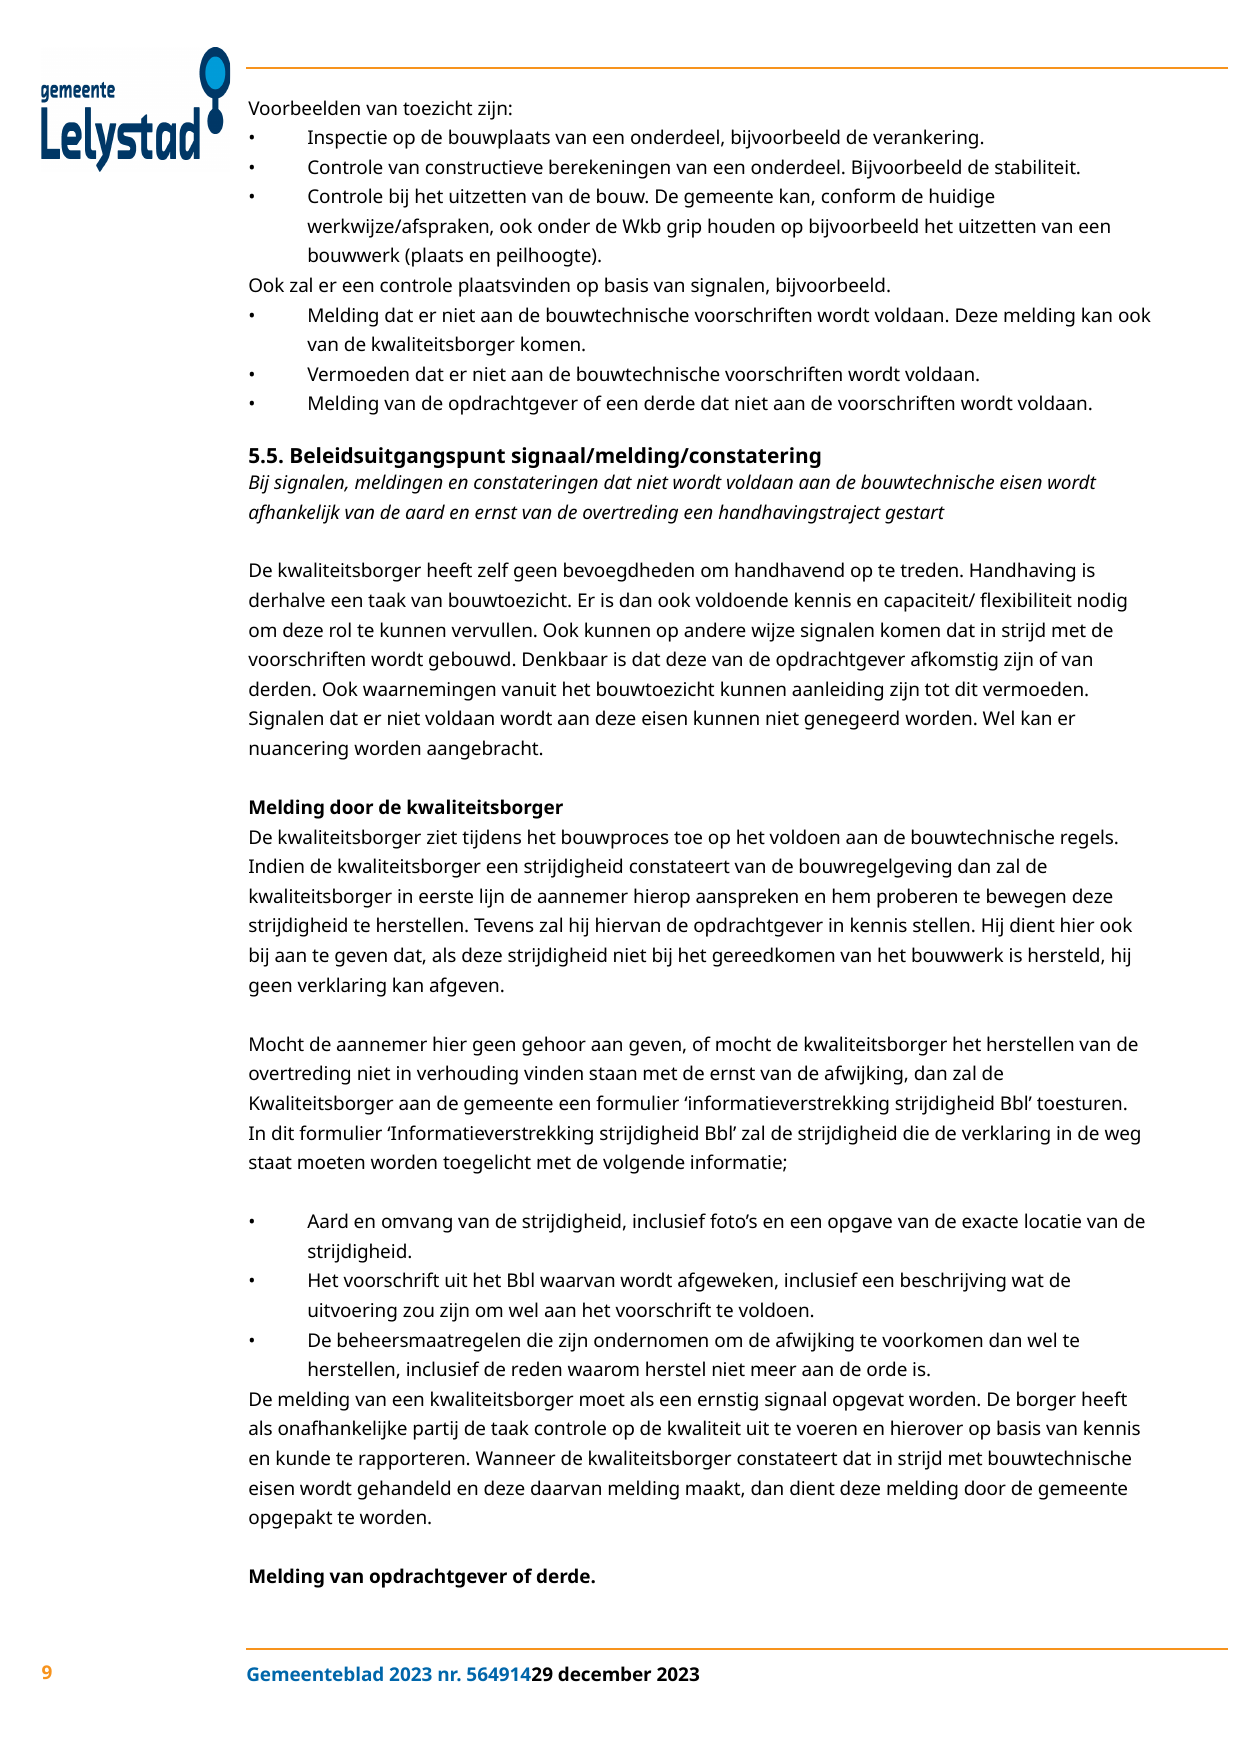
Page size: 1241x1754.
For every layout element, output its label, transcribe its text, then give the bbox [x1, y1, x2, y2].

list Melding dat er niet aan de bouwtechnische voorschriften wordt voldaan. Deze melding kan ook van de kwaliteitsborger komen. [248, 302, 1152, 357]
list Vermoeden dat er niet aan de bouwtechnische voorschriften wordt voldaan. [248, 361, 1152, 387]
list Inspectie op de bouwplaats van een onderdeel, bijvoorbeeld de verankering. [248, 124, 1152, 150]
text De kwaliteitsborger ziet tijdens het bouwproces toe op het voldoen aan de bouwtechnische regels. [248, 824, 1152, 850]
picture [41, 47, 231, 172]
text Voorbeelden van toezicht zijn: [248, 95, 1152, 121]
list Controle bij het uitzetten van de bouw. De gemeente kan, conform de huidige werkwijze/afspraken, ook onder de Wkb grip houden op bijvoorbeeld het uitzetten van een bouwwerk (plaats en peilhoogte). [248, 183, 1152, 268]
text Melding door de kwaliteitsborger [248, 794, 1152, 820]
text Mocht de aannemer hier geen gehoor aan geven, of mocht de kwaliteitsborger het herstellen van de overtreding niet in verhouding vinden staan met de ernst van de afwijking, dan zal de Kwaliteitsborger aan de gemeente een formulier ‘informatieverstrekking strijdigheid Bbl’ toesturen. [248, 1031, 1152, 1116]
text In dit formulier ‘Informatieverstrekking strijdigheid Bbl’ zal de strijdigheid die de verklaring in de weg staat moeten worden toegelicht met de volgende informatie; [248, 1120, 1152, 1175]
text 5.5. Beleidsuitgangspunt signaal/melding/constatering [248, 441, 1152, 469]
list De beheersmaatregelen die zijn ondernomen om de afwijking te voorkomen dan wel te herstellen, inclusief de reden waarom herstel niet meer aan de orde is. [248, 1327, 1152, 1382]
text Indien de kwaliteitsborger een strijdigheid constateert van de bouwregelgeving dan zal de kwaliteitsborger in eerste lijn de aannemer hierop aanspreken en hem proberen te bewegen deze strijdigheid te herstellen. Tevens zal hij hiervan de opdrachtgever in kennis stellen. Hij dient hier ook bij aan te geven dat, als deze strijdigheid niet bij het gereedkomen van het bouwwerk is hersteld, hij geen verklaring kan afgeven. [248, 853, 1152, 998]
list Melding van de opdrachtgever of een derde dat niet aan de voorschriften wordt voldaan. [248, 391, 1152, 416]
list Aard en omvang van de strijdigheid, inclusief foto’s en een opgave van de exacte locatie van de strijdigheid. [248, 1208, 1152, 1264]
list Het voorschrift uit het Bbl waarvan wordt afgeweken, inclusief een beschrijving wat de uitvoering zou zijn om wel aan het voorschrift te voldoen. [248, 1268, 1152, 1323]
text De kwaliteitsborger heeft zelf geen bevoegdheden om handhavend op te treden. Handhaving is derhalve een taak van bouwtoezicht. Er is dan ook voldoende kennis en capaciteit/ flexibiliteit nodig om deze rol te kunnen vervullen. Ook kunnen op andere wijze signalen komen dat in strijd met de voorschriften wordt gebouwd. Denkbaar is dat deze van de opdrachtgever afkomstig zijn of van derden. Ook waarnemingen vanuit het bouwtoezicht kunnen aanleiding zijn tot dit vermoeden. Signalen dat er niet voldaan wordt aan deze eisen kunnen niet genegeerd worden. Wel kan er nuancering worden aangebracht. [248, 558, 1152, 761]
list Controle van constructieve berekeningen van een onderdeel. Bijvoorbeeld de stabiliteit. [248, 154, 1152, 180]
text Ook zal er een controle plaatsvinden op basis van signalen, bijvoorbeeld. [248, 272, 1152, 298]
table_header Bij signalen, meldingen en constateringen dat niet wordt voldaan aan de bouwtechnische eisen wordt afhankelijk van de aard en ernst van de overtreding een handhavingstraject gestart [248, 470, 1152, 525]
text Melding van opdrachtgever of derde. [248, 1563, 1152, 1589]
text De melding van een kwaliteitsborger moet als een ernstig signaal opgevat worden. De borger heeft als onafhankelijke partij de taak controle op de kwaliteit uit te voeren en hierover op basis van kennis en kunde te rapporteren. Wanneer de kwaliteitsborger constateert dat in strijd met bouwtechnische eisen wordt gehandeld en deze daarvan melding maakt, dan dient deze melding door de gemeente opgepakt te worden. [248, 1386, 1152, 1530]
